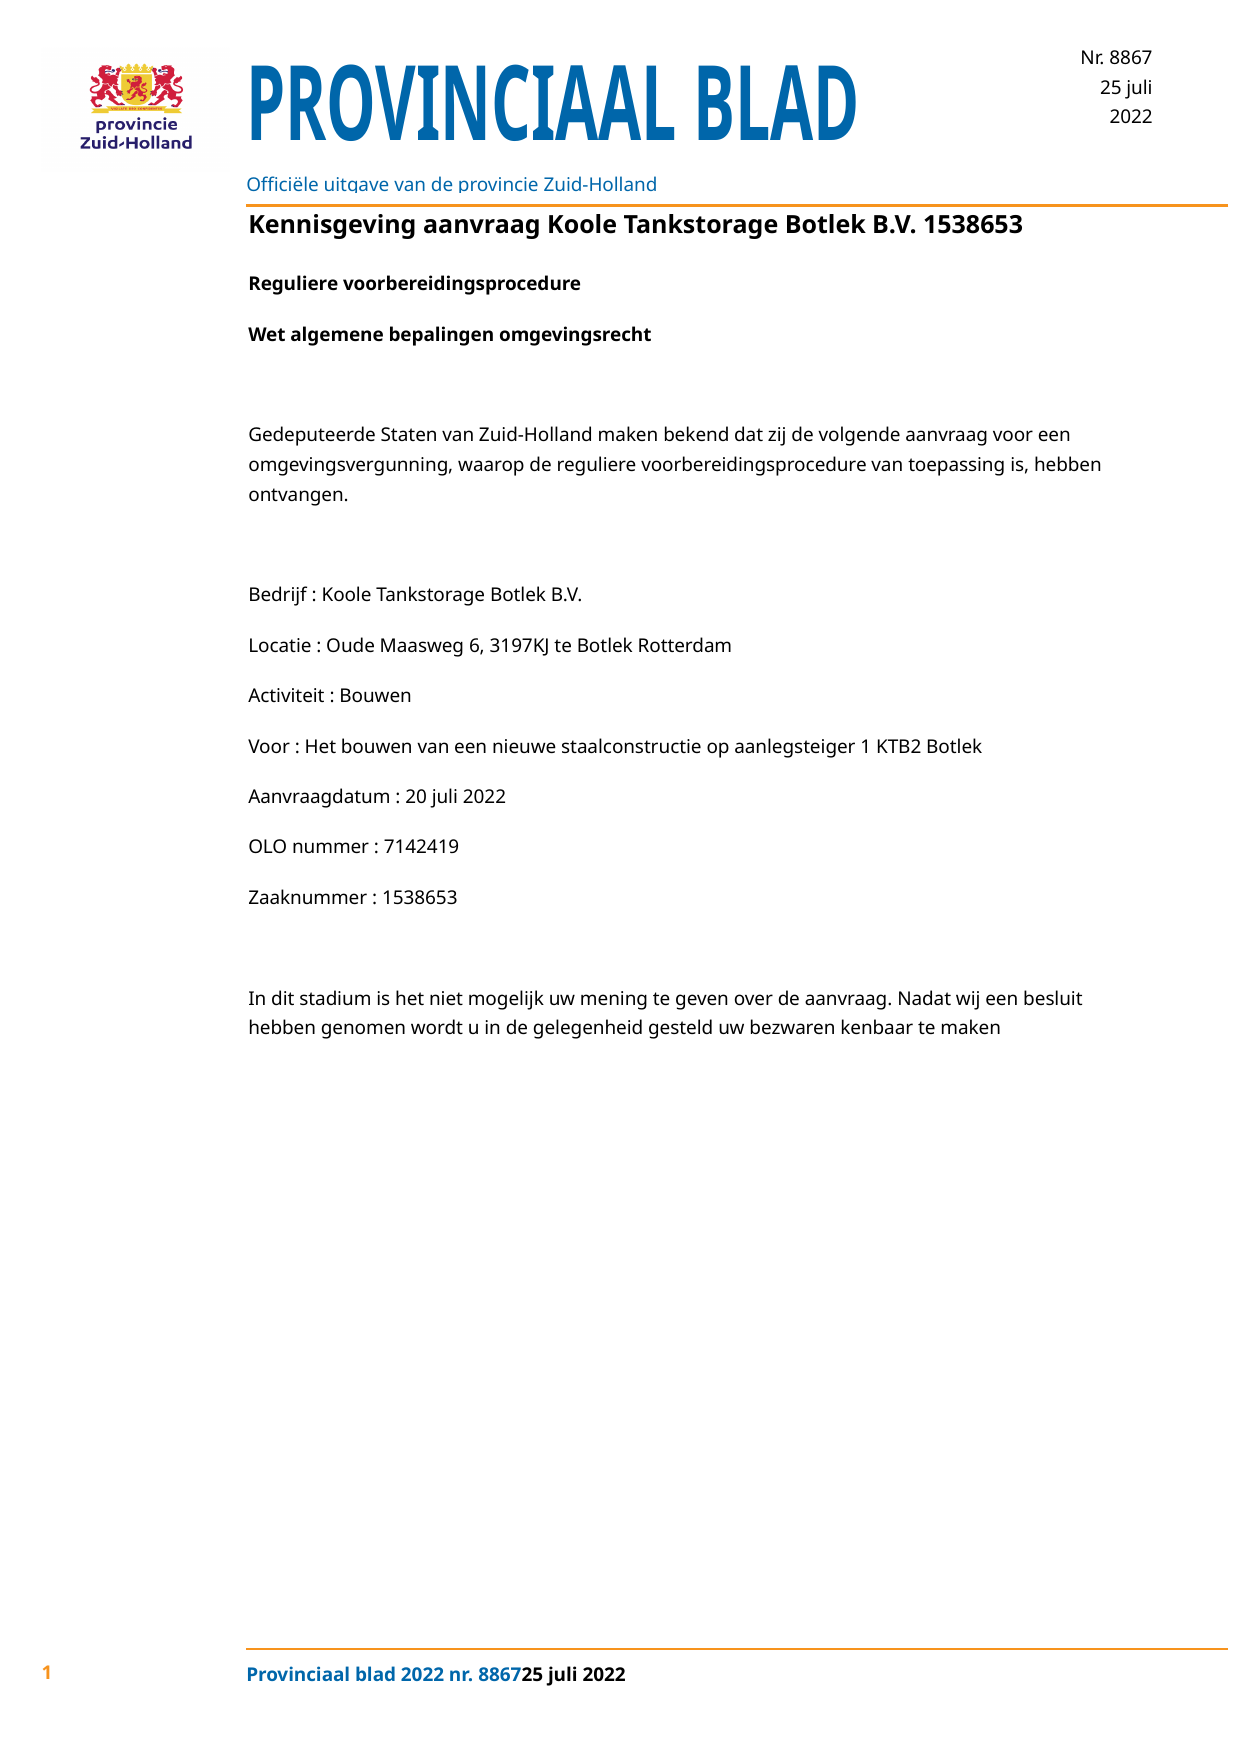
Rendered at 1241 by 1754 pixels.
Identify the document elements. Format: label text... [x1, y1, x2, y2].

text Voor : Het bouwen van een nieuwe staalconstructie op aanlegsteiger 1 KTB2 Botlek [248, 733, 1152, 758]
text Aanvraagdatum : 20 juli 2022 [248, 783, 1152, 809]
text Gedeputeerde Staten van Zuid-Holland maken bekend dat zij de volgende aanvraag voor een omgevingsvergunning, waarop de reguliere voorbereidingsprocedure van toepassing is, hebben ontvangen. [248, 422, 1152, 506]
text In dit stadium is het niet mogelijk uw mening te geven over de aanvraag. Nadat wij een besluit hebben genomen wordt u in de gelegenheid gesteld uw bezwaren kenbaar te maken [248, 985, 1152, 1040]
text Locatie : Oude Maasweg 6, 3197KJ te Botlek Rotterdam [248, 632, 1152, 658]
text Zaaknummer : 1538653 [248, 884, 1152, 910]
text Activiteit : Bouwen [248, 682, 1152, 708]
text Wet algemene bepalingen omgevingsrecht [248, 321, 1152, 346]
text Reguliere voorbereidingsprocedure [248, 270, 1152, 296]
picture [41, 47, 231, 172]
text Bedrijf : Koole Tankstorage Botlek B.V. [248, 582, 1152, 607]
text OLO nummer : 7142419 [248, 834, 1152, 859]
text Kennisgeving aanvraag Koole Tankstorage Botlek B.V. 1538653 [248, 207, 1152, 241]
